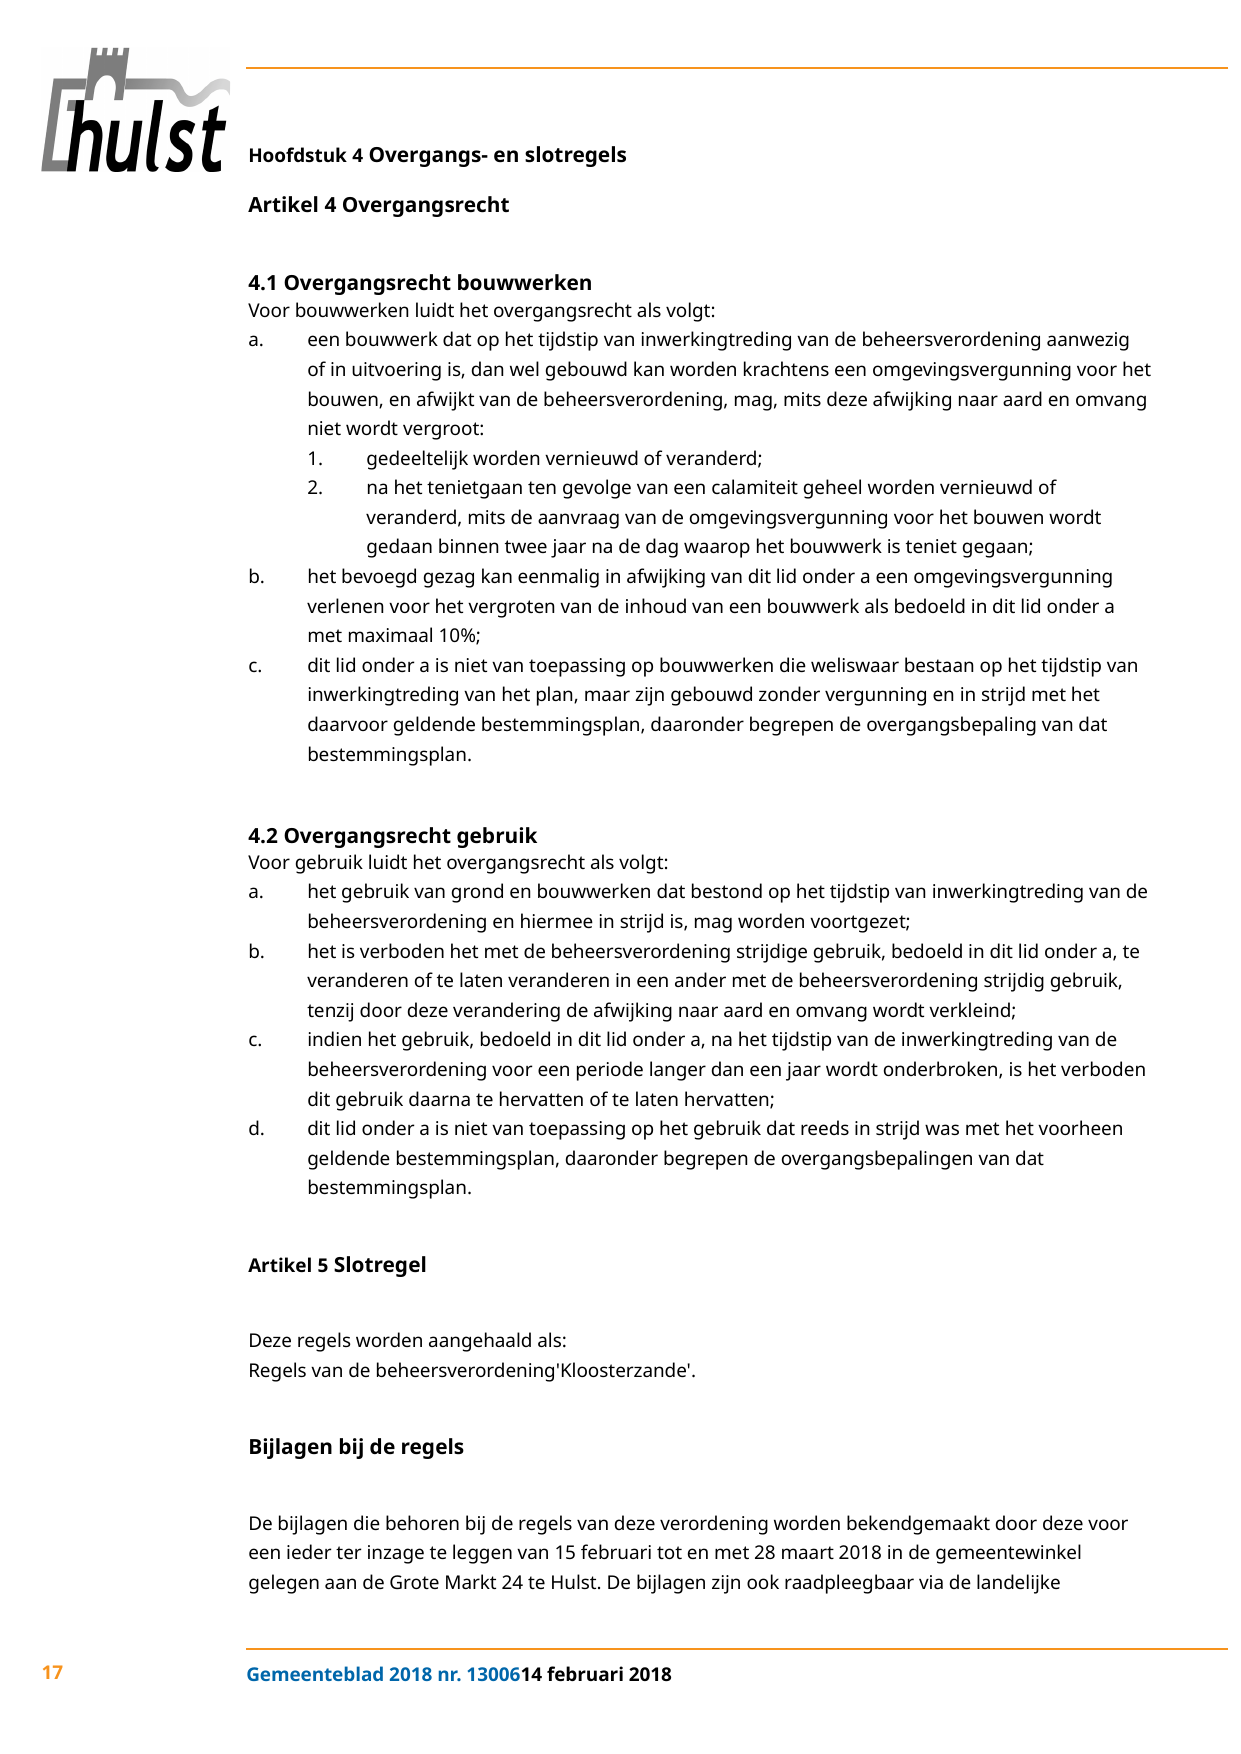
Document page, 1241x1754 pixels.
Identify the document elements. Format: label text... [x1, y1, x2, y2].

list indien het gebruik, bedoeld in dit lid onder a, na het tijdstip van de inwerkingtreding van de beheersverordening voor een periode langer dan een jaar wordt onderbroken, is het verboden dit gebruik daarna te hervatten of te laten hervatten; [248, 1027, 1152, 1112]
text Regels van de beheersverordening'Kloosterzande'. [248, 1357, 1152, 1383]
list een bouwwerk dat op het tijdstip van inwerkingtreding van de beheersverordening aanwezig of in uitvoering is, dan wel gebouwd kan worden krachtens een omgevingsvergunning voor het bouwen, en afwijkt van de beheersverordening, mag, mits deze afwijking naar aard en omvang niet wordt vergroot: [248, 327, 1152, 441]
text Artikel 5 Slotregel [248, 1250, 1152, 1278]
text 4.2 Overgangsrecht gebruik [248, 821, 1152, 849]
list na het tenietgaan ten gevolge van een calamiteit geheel worden vernieuwd of veranderd, mits de aanvraag van de omgevingsvergunning voor het bouwen wordt gedaan binnen twee jaar na de dag waarop het bouwwerk is teniet gegaan; [307, 474, 1152, 559]
text Deze regels worden aangehaald als: [248, 1327, 1152, 1353]
text Voor gebruik luidt het overgangsrecht als volgt: [248, 849, 1152, 875]
list het gebruik van grond en bouwwerken dat bestond op het tijdstip van inwerkingtreding van de beheersverordening en hiermee in strijd is, mag worden voortgezet; [248, 879, 1152, 934]
text Bijlagen bij de regels [248, 1432, 1152, 1461]
list dit lid onder a is niet van toepassing op het gebruik dat reeds in strijd was met het voorheen geldende bestemmingsplan, daaronder begrepen de overgangsbepalingen van dat bestemmingsplan. [248, 1115, 1152, 1200]
text Hoofdstuk 4 Overgangs- en slotregels [248, 140, 1152, 169]
text Artikel 4 Overgangsrecht [248, 190, 1152, 218]
picture [41, 47, 231, 172]
list het is verboden het met de beheersverordening strijdige gebruik, bedoeld in dit lid onder a, te veranderen of te laten veranderen in een ander met de beheersverordening strijdig gebruik, tenzij door deze verandering de afwijking naar aard en omvang wordt verkleind; [248, 938, 1152, 1023]
list gedeeltelijk worden vernieuwd of veranderd; [307, 445, 1152, 471]
text 4.1 Overgangsrecht bouwwerken [248, 268, 1152, 297]
text De bijlagen die behoren bij de regels van deze verordening worden bekendgemaakt door deze voor een ieder ter inzage te leggen van 15 februari tot en met 28 maart 2018 in de gemeentewinkel gelegen aan de Grote Markt 24 te Hulst. De bijlagen zijn ook raadpleegbaar via de landelijke [248, 1510, 1152, 1595]
list het bevoegd gezag kan eenmalig in afwijking van dit lid onder a een omgevingsvergunning verlenen voor het vergroten van de inhoud van een bouwwerk als bedoeld in dit lid onder a met maximaal 10%; [248, 563, 1152, 648]
list dit lid onder a is niet van toepassing op bouwwerken die weliswaar bestaan op het tijdstip van inwerkingtreding van het plan, maar zijn gebouwd zonder vergunning en in strijd met het daarvoor geldende bestemmingsplan, daaronder begrepen de overgangsbepaling van dat bestemmingsplan. [248, 652, 1152, 766]
text Voor bouwwerken luidt het overgangsrecht als volgt: [248, 297, 1152, 323]
